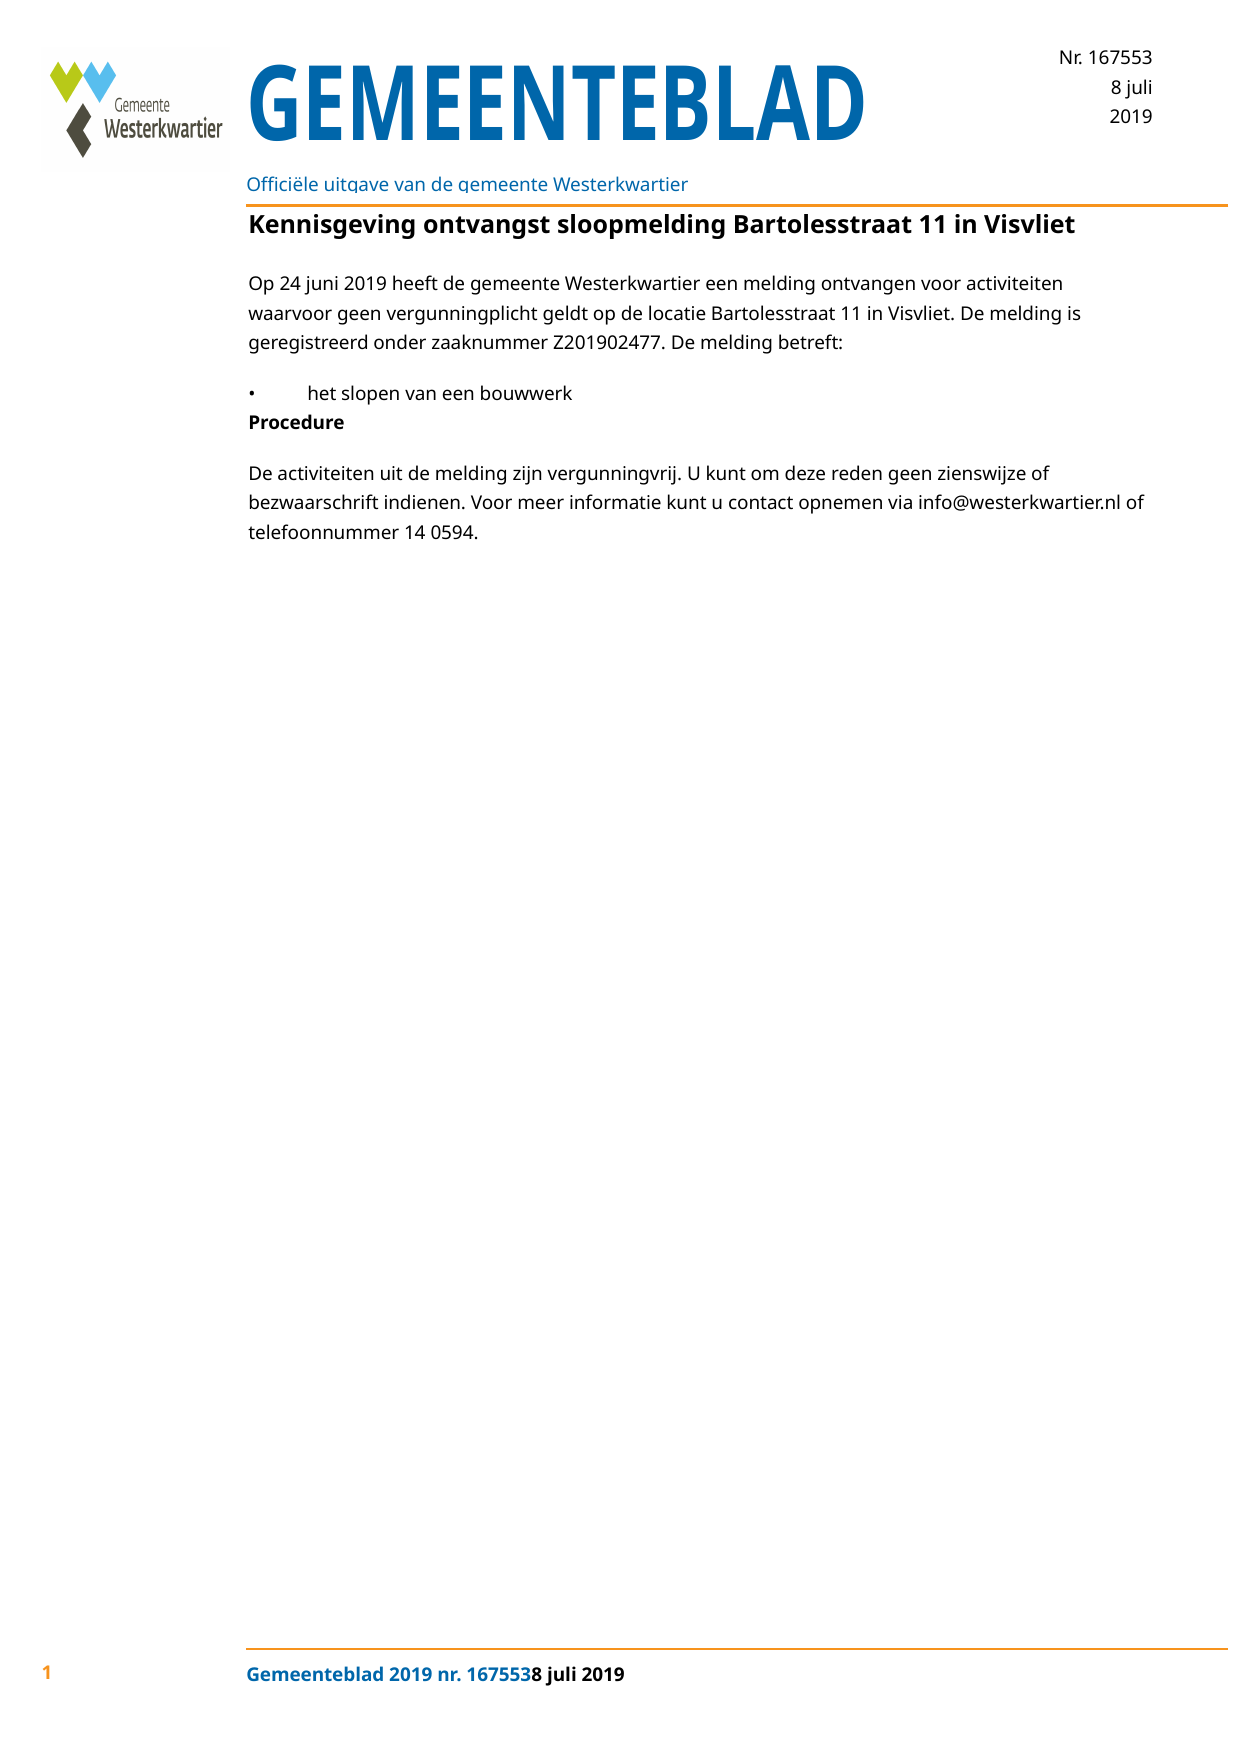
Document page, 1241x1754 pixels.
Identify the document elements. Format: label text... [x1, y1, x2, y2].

text De activiteiten uit de melding zijn vergunningvrij. U kunt om deze reden geen zienswijze of bezwaarschrift indienen. Voor meer informatie kunt u contact opnemen via info@westerkwartier.nl of telefoonnummer 14 0594. [248, 460, 1152, 545]
text Kennisgeving ontvangst sloopmelding Bartolesstraat 11 in Visvliet [248, 207, 1152, 241]
picture [41, 47, 231, 172]
list het slopen van een bouwwerk [248, 380, 1152, 406]
text Op 24 juni 2019 heeft de gemeente Westerkwartier een melding ontvangen voor activiteiten waarvoor geen vergunningplicht geldt op de locatie Bartolesstraat 11 in Visvliet. De melding is geregistreerd onder zaaknummer Z201902477. De melding betreft: [248, 270, 1152, 355]
text Procedure [248, 409, 1152, 435]
